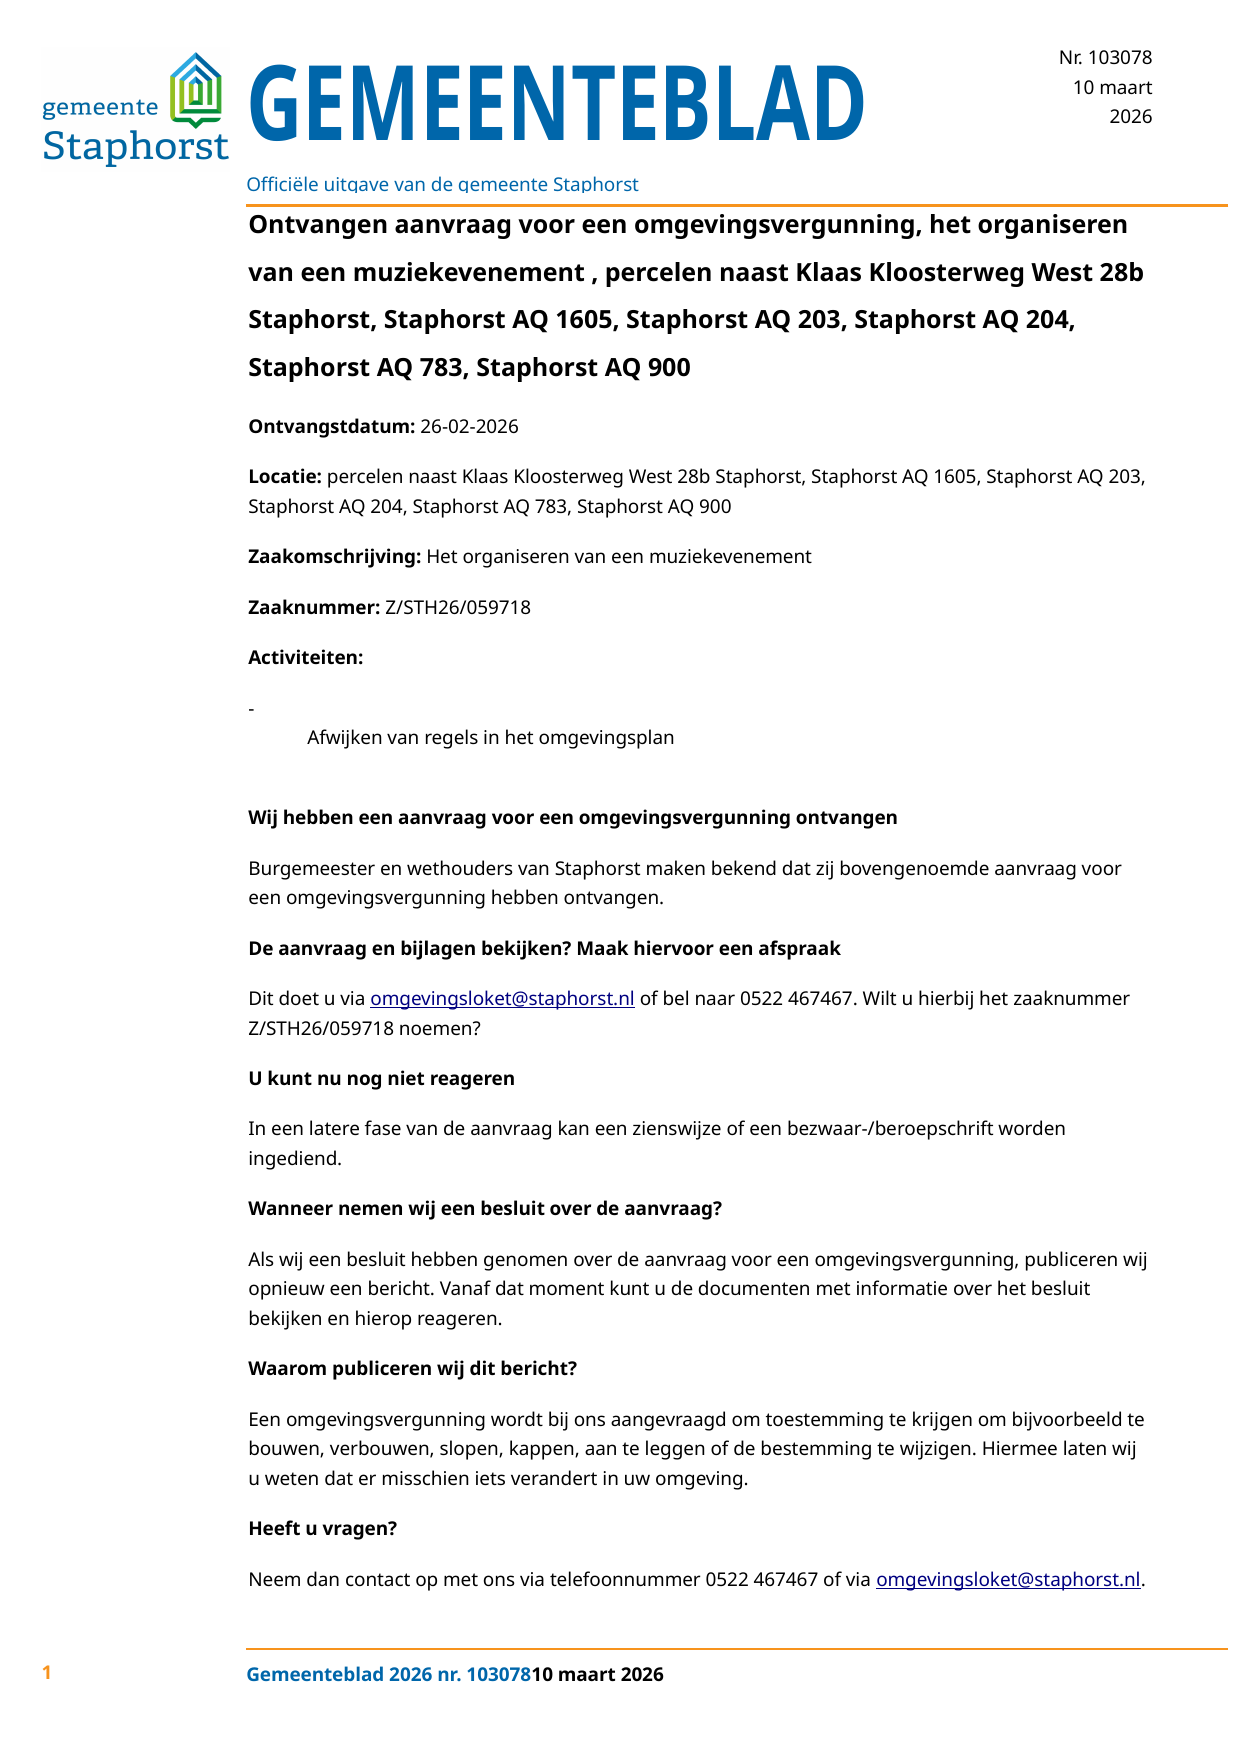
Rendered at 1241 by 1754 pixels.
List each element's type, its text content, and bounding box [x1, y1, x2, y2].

text Dit doet u via omgevingsloket@staphorst.nl of bel naar 0522 467467. Wilt u hierbij het zaaknummer Z/STH26/059718 noemen? [248, 985, 1152, 1041]
text Een omgevingsvergunning wordt bij ons aangevraagd om toestemming te krijgen om bijvoorbeeld te bouwen, verbouwen, slopen, kappen, aan te leggen of de bestemming te wijzigen. Hiermee laten wij u weten dat er misschien iets verandert in uw omgeving. [248, 1406, 1152, 1491]
text In een latere fase van de aanvraag kan een zienswijze of een bezwaar-/beroepschrift worden ingediend. [248, 1116, 1152, 1171]
text Waarom publiceren wij dit bericht? [248, 1356, 1152, 1381]
text Wij hebben een aanvraag voor een omgevingsvergunning ontvangen [248, 804, 1152, 830]
text Activiteiten: [248, 644, 1152, 670]
text Wanneer nemen wij een besluit over de aanvraag? [248, 1196, 1152, 1221]
text Zaaknummer: Z/STH26/059718 [248, 594, 1152, 620]
text Burgemeester en wethouders van Staphorst maken bekend dat zij bovengenoemde aanvraag voor een omgevingsvergunning hebben ontvangen. [248, 855, 1152, 910]
text Neem dan contact op met ons via telefoonnummer 0522 467467 of via omgevingsloket@staphorst.nl. [248, 1566, 1152, 1592]
text Locatie: percelen naast Klaas Kloosterweg West 28b Staphorst, Staphorst AQ 1605, Staphorst AQ 203, Staphorst AQ 204, Staphorst AQ 783, Staphorst AQ 900 [248, 463, 1152, 519]
text Als wij een besluit hebben genomen over de aanvraag voor een omgevingsvergunning, publiceren wij opnieuw een bericht. Vanaf dat moment kunt u de documenten met informatie over het besluit bekijken en hierop reageren. [248, 1246, 1152, 1331]
text U kunt nu nog niet reageren [248, 1065, 1152, 1091]
list Afwijken van regels in het omgevingsplan [248, 724, 1152, 750]
text Ontvangen aanvraag voor een omgevingsvergunning, het organiseren van een muziekevenement , percelen naast Klaas Kloosterweg West 28b Staphorst, Staphorst AQ 1605, Staphorst AQ 203, Staphorst AQ 204, Staphorst AQ 783, Staphorst AQ 900 [248, 207, 1152, 384]
text Zaakomschrijving: Het organiseren van een muziekevenement [248, 543, 1152, 569]
text De aanvraag en bijlagen bekijken? Maak hiervoor een afspraak [248, 935, 1152, 961]
text Heeft u vragen? [248, 1516, 1152, 1541]
text Ontvangstdatum: 26-02-2026 [248, 413, 1152, 439]
picture [41, 47, 231, 172]
